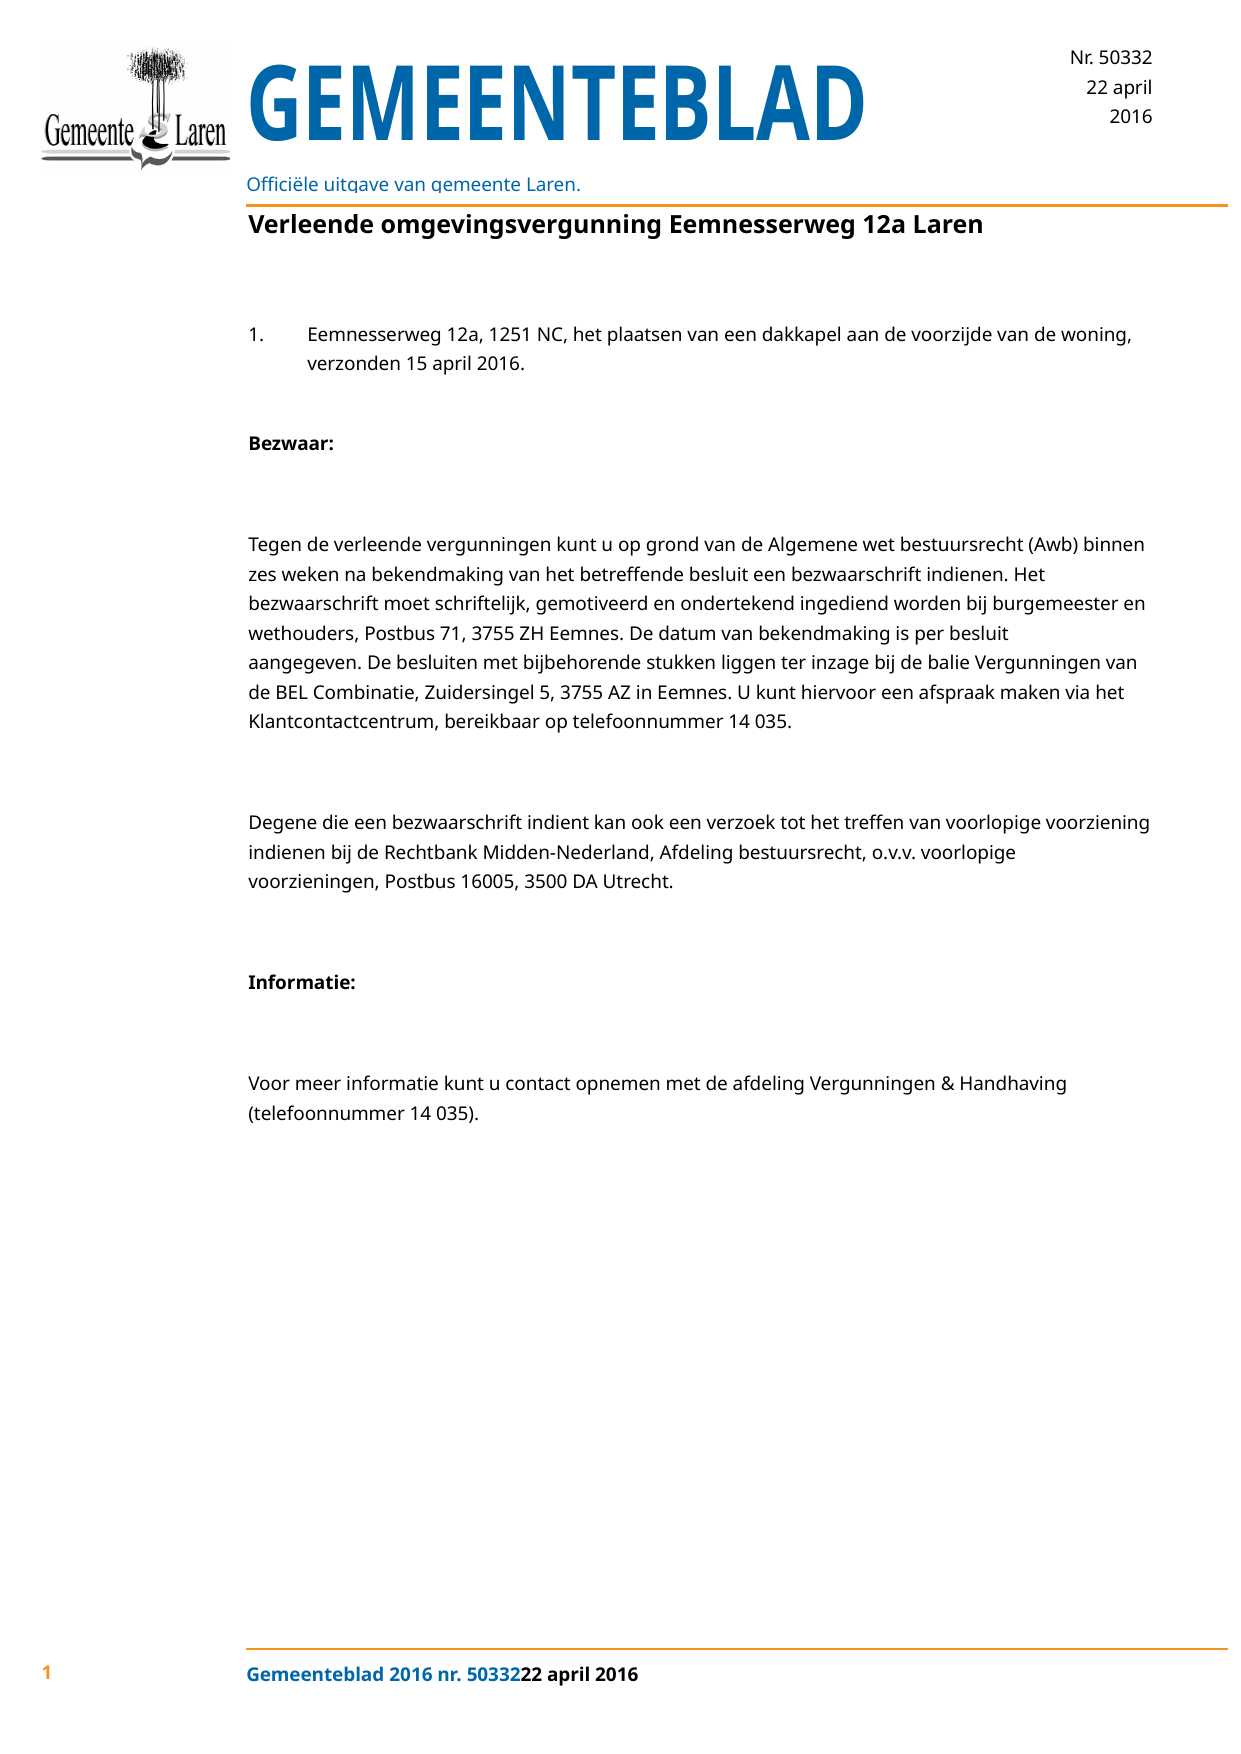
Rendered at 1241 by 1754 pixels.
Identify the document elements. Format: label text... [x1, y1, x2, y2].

text Tegen de verleende vergunningen kunt u op grond van de Algemene wet bestuursrecht (Awb) binnen zes weken na bekendmaking van het betreffende besluit een bezwaarschrift indienen. Het bezwaarschrift moet schriftelijk, gemotiveerd en ondertekend ingediend worden bij burgemeester en wethouders, Postbus 71, 3755 ZH Eemnes. De datum van bekendmaking is per besluit aangegeven. De besluiten met bijbehorende stukken liggen ter inzage bij de balie Vergunningen van de BEL Combinatie, Zuidersingel 5, 3755 AZ in Eemnes. U kunt hiervoor een afspraak maken via het Klantcontactcentrum, bereikbaar op telefoonnummer 14 035. [248, 531, 1152, 734]
text Informatie: [248, 969, 1152, 995]
list Eemnesserweg 12a, 1251 NC, het plaatsen van een dakkapel aan de voorzijde van de woning, verzonden 15 april 2016. [248, 321, 1152, 376]
picture [41, 47, 231, 172]
text Degene die een bezwaarschrift indient kan ook een verzoek tot het treffen van voorlopige voorziening indienen bij de Rechtbank Midden-Nederland, Afdeling bestuursrecht, o.v.v. voorlopige voorzieningen, Postbus 16005, 3500 DA Utrecht. [248, 809, 1152, 894]
text Voor meer informatie kunt u contact opnemen met de afdeling Vergunningen & Handhaving (telefoonnummer 14 035). [248, 1070, 1152, 1126]
text Verleende omgevingsvergunning Eemnesserweg 12a Laren [248, 207, 1152, 241]
text Bezwaar: [248, 430, 1152, 456]
